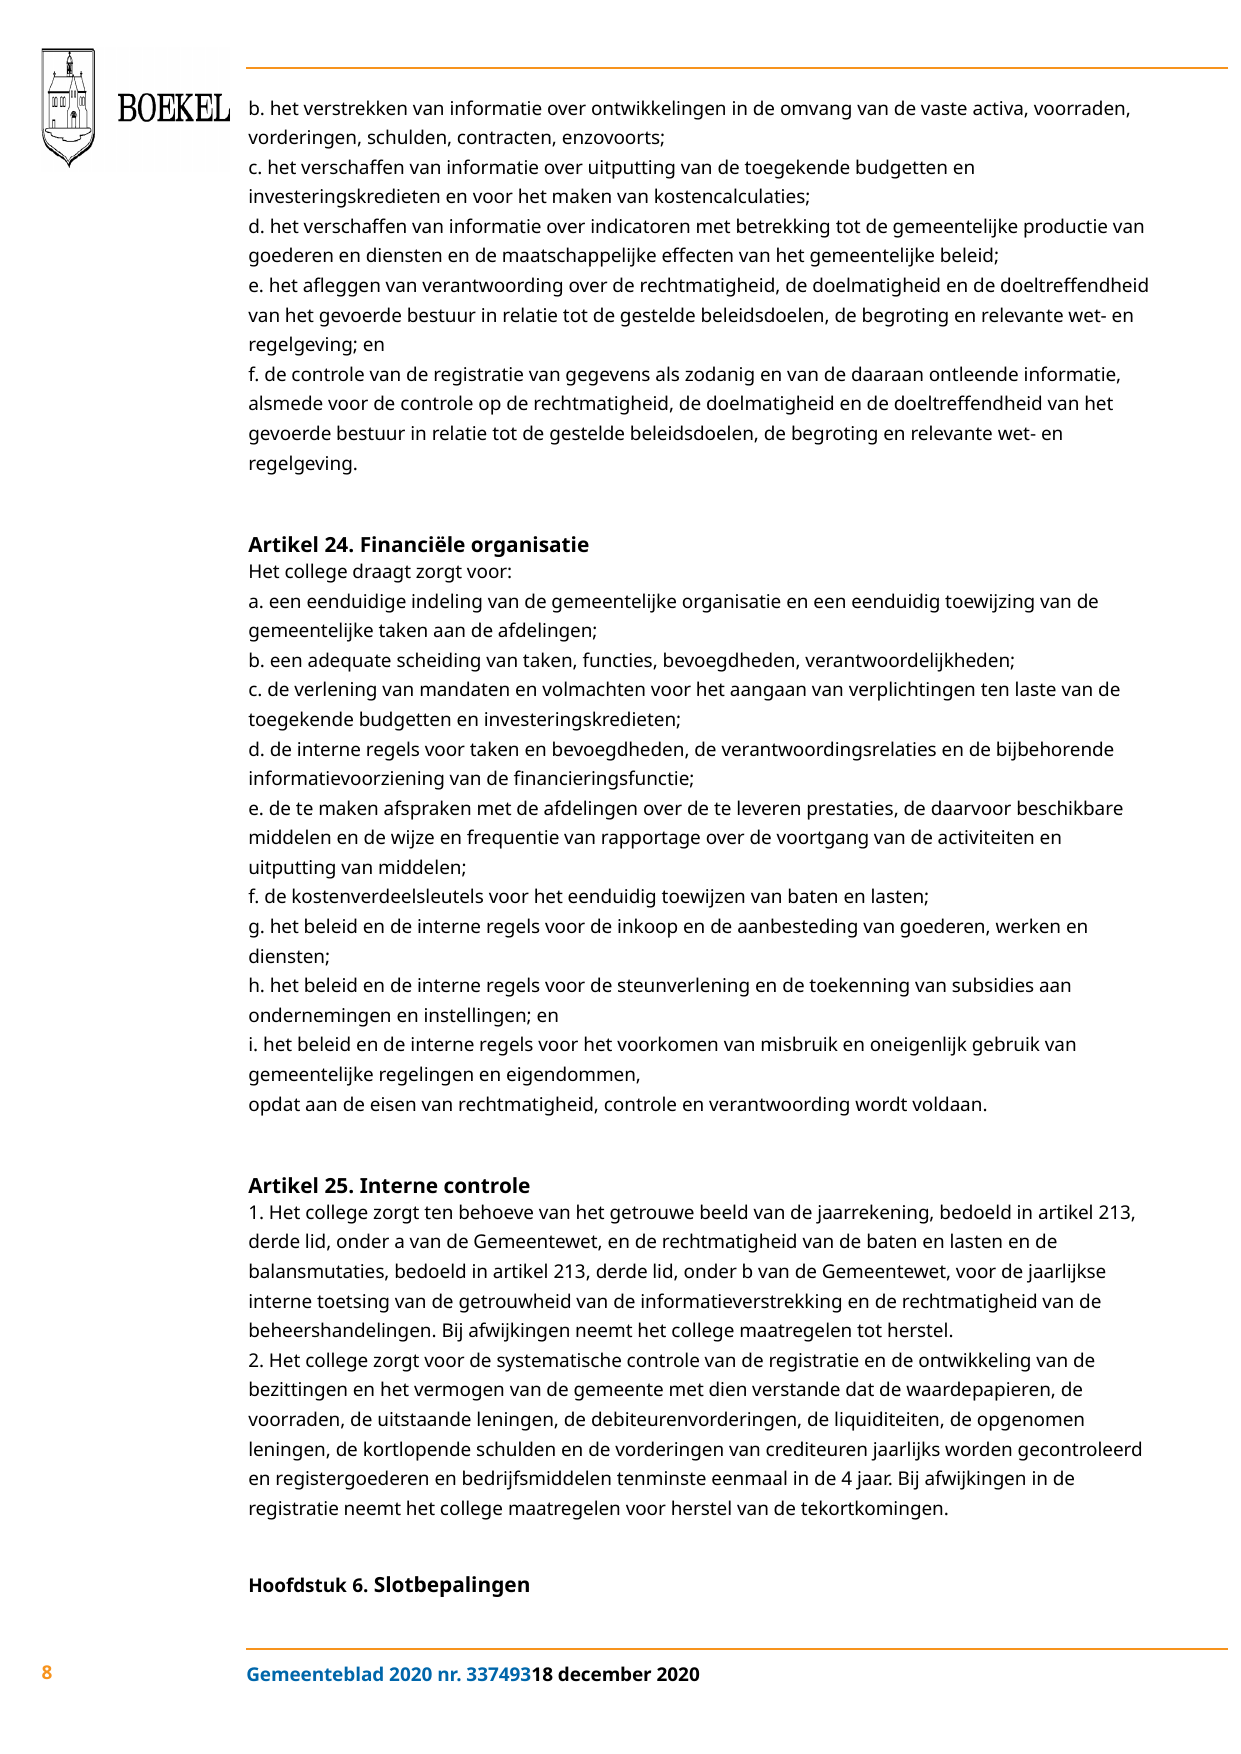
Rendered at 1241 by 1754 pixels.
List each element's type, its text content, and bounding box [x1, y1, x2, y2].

text Artikel 25. Interne controle [248, 1171, 1152, 1199]
text d. het verschaffen van informatie over indicatoren met betrekking tot de gemeentelijke productie van goederen en diensten en de maatschappelijke effecten van het gemeentelijke beleid; [248, 213, 1152, 268]
text opdat aan de eisen van rechtmatigheid, controle en verantwoording wordt voldaan. [248, 1091, 1152, 1116]
text i. het beleid en de interne regels voor het voorkomen van misbruik en oneigenlijk gebruik van gemeentelijke regelingen en eigendommen, [248, 1032, 1152, 1087]
text c. het verschaffen van informatie over uitputting van de toegekende budgetten en investeringskredieten en voor het maken van kostencalculaties; [248, 154, 1152, 209]
text h. het beleid en de interne regels voor de steunverlening en de toekenning van subsidies aan ondernemingen en instellingen; en [248, 972, 1152, 1028]
text a. een eenduidige indeling van de gemeentelijke organisatie en een eenduidig toewijzing van de gemeentelijke taken aan de afdelingen; [248, 588, 1152, 643]
text Het college draagt zorgt voor: [248, 558, 1152, 584]
text 1. Het college zorgt ten behoeve van het getrouwe beeld van de jaarrekening, bedoeld in artikel 213, derde lid, onder a van de Gemeentewet, en de rechtmatigheid van de baten en lasten en de balansmutaties, bedoeld in artikel 213, derde lid, onder b van de Gemeentewet, voor de jaarlijkse interne toetsing van de getrouwheid van de informatieverstrekking en de rechtmatigheid van de beheershandelingen. Bij afwijkingen neemt het college maatregelen tot herstel. [248, 1199, 1152, 1343]
text c. de verlening van mandaten en volmachten voor het aangaan van verplichtingen ten laste van de toegekende budgetten en investeringskredieten; [248, 677, 1152, 732]
text f. de kostenverdeelsleutels voor het eenduidig toewijzen van baten en lasten; [248, 884, 1152, 909]
text b. het verstrekken van informatie over ontwikkelingen in de omvang van de vaste activa, voorraden, vorderingen, schulden, contracten, enzovoorts; [248, 95, 1152, 150]
text e. het afleggen van verantwoording over de rechtmatigheid, de doelmatigheid en de doeltreffendheid van het gevoerde bestuur in relatie tot de gestelde beleidsdoelen, de begroting en relevante wet- en regelgeving; en [248, 272, 1152, 357]
text e. de te maken afspraken met de afdelingen over de te leveren prestaties, de daarvoor beschikbare middelen en de wijze en frequentie van rapportage over de voortgang van de activiteiten en uitputting van middelen; [248, 795, 1152, 880]
text f. de controle van de registratie van gegevens als zodanig en van de daaraan ontleende informatie, alsmede voor de controle op de rechtmatigheid, de doelmatigheid en de doeltreffendheid van het gevoerde bestuur in relatie tot de gestelde beleidsdoelen, de begroting en relevante wet- en regelgeving. [248, 361, 1152, 476]
text b. een adequate scheiding van taken, functies, bevoegdheden, verantwoordelijkheden; [248, 647, 1152, 673]
text d. de interne regels voor taken en bevoegdheden, de verantwoordingsrelaties en de bijbehorende informatievoorziening van de financieringsfunctie; [248, 736, 1152, 791]
text 2. Het college zorgt voor de systematische controle van de registratie en de ontwikkeling van de bezittingen en het vermogen van de gemeente met dien verstande dat de waardepapieren, de voorraden, de uitstaande leningen, de debiteurenvorderingen, de liquiditeiten, de opgenomen leningen, de kortlopende schulden en de vorderingen van crediteuren jaarlijks worden gecontroleerd en registergoederen en bedrijfsmiddelen tenminste eenmaal in de 4 jaar. Bij afwijkingen in de registratie neemt het college maatregelen voor herstel van de tekortkomingen. [248, 1347, 1152, 1521]
text g. het beleid en de interne regels voor de inkoop en de aanbesteding van goederen, werken en diensten; [248, 913, 1152, 968]
text Hoofdstuk 6. Slotbepalingen [248, 1570, 1152, 1599]
text Artikel 24. Financiële organisatie [248, 530, 1152, 558]
picture [41, 47, 231, 172]
